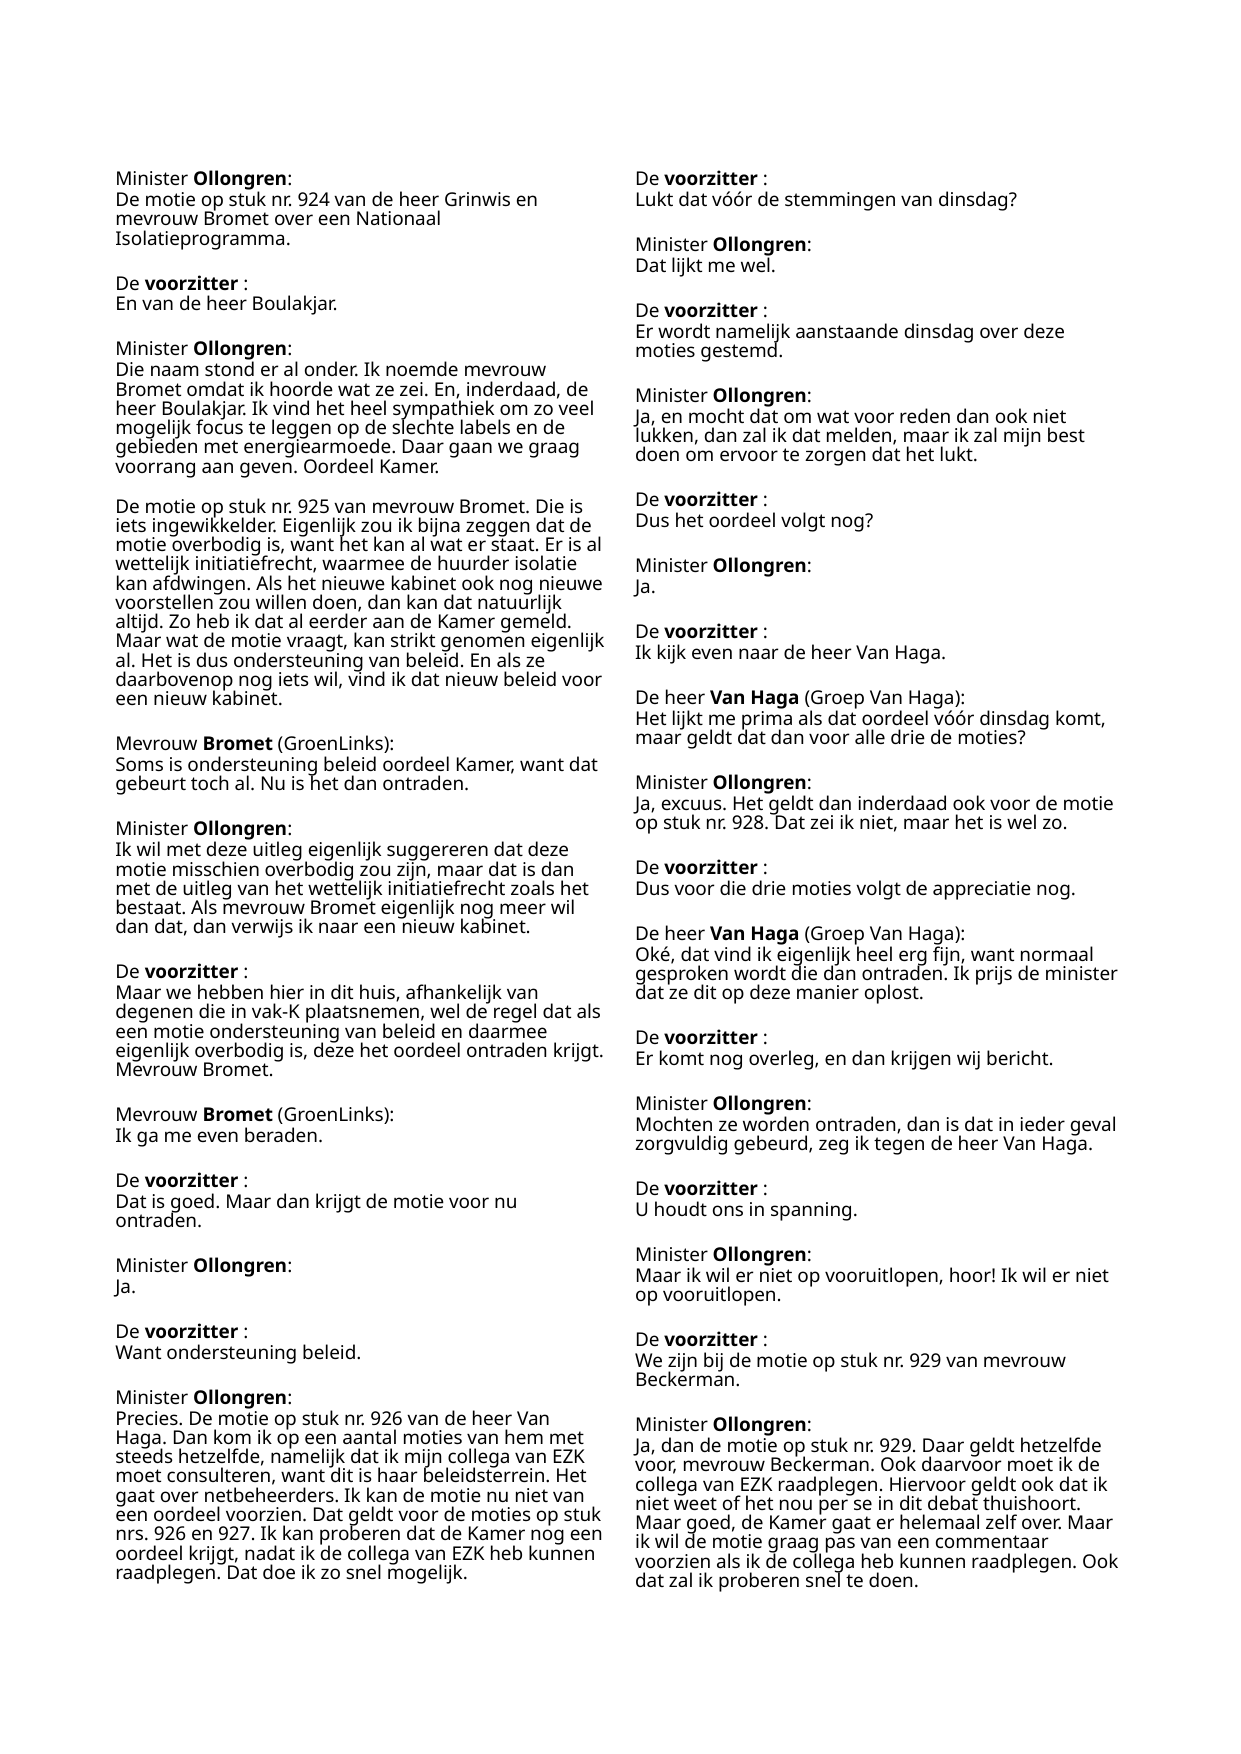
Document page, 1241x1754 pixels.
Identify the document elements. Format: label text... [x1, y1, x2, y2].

text Minister Ollongren: [115, 1384, 605, 1410]
text Ik kijk even naar de heer Van Haga. [635, 644, 1125, 663]
text Dus voor die drie moties volgt de appreciatie nog. [635, 880, 1125, 899]
text Het lijkt me prima als dat oordeel vóór dinsdag komt, maar geldt dat dan voor alle drie de moties? [635, 710, 1125, 748]
text Soms is ondersteuning beleid oordeel Kamer, want dat gebeurt toch al. Nu is het dan ontraden. [115, 756, 605, 795]
text Precies. De motie op stuk nr. 926 van de heer Van Haga. Dan kom ik op een aantal moties van hem met steeds hetzelfde, namelijk dat ik mijn collega van EZK moet consulteren, want dit is haar beleidsterrein. Het gaat over netbeheerders. Ik kan de motie nu niet van een oordeel voorzien. Dat geldt voor de moties op stuk nrs. 926 en 927. Ik kan proberen dat de Kamer nog een oordeel krijgt, nadat ik de collega van EZK heb kunnen raadplegen. Dat doe ik zo snel mogelijk. [115, 1410, 605, 1583]
text Want ondersteuning beleid. [115, 1344, 605, 1363]
text Minister Ollongren: [115, 336, 605, 361]
text Maar ik wil er niet op vooruitlopen, hoor! Ik wil er niet op vooruitlopen. [635, 1267, 1125, 1305]
text Minister Ollongren: [115, 165, 605, 191]
text Maar we hebben hier in dit huis, afhankelijk van degenen die in vak-K plaatsnemen, wel de regel dat als een motie ondersteuning van beleid en daarmee eigenlijk overbodig is, deze het oordeel ontraden krijgt. Mevrouw Bromet. [115, 984, 605, 1081]
text Ja, excuus. Het geldt dan inderdaad ook voor de motie op stuk nr. 928. Dat zei ik niet, maar het is wel zo. [635, 795, 1125, 833]
text De heer Van Haga (Groep Van Haga): [635, 684, 1125, 710]
text Oké, dat vind ik eigenlijk heel erg fijn, want normaal gesproken wordt die dan ontraden. Ik prijs de minister dat ze dit op deze manier oplost. [635, 946, 1125, 1003]
text Dat is goed. Maar dan krijgt de motie voor nu ontraden. [115, 1193, 605, 1231]
text De voorzitter : [115, 1318, 605, 1344]
text Ja. [115, 1278, 605, 1297]
text De voorzitter : [115, 958, 605, 984]
text We zijn bij de motie op stuk nr. 929 van mevrouw Beckerman. [635, 1352, 1125, 1391]
text De voorzitter : [635, 1024, 1125, 1050]
text Minister Ollongren: [115, 816, 605, 841]
text De voorzitter : [635, 165, 1125, 191]
text De voorzitter : [635, 618, 1125, 644]
text Lukt dat vóór de stemmingen van dinsdag? [635, 191, 1125, 210]
text Ja, en mocht dat om wat voor reden dan ook niet lukken, dan zal ik dat melden, maar ik zal mijn best doen om ervoor te zorgen dat het lukt. [635, 408, 1125, 466]
text Ik ga me even beraden. [115, 1127, 605, 1146]
text Minister Ollongren: [635, 231, 1125, 257]
text De voorzitter : [635, 854, 1125, 880]
text Die naam stond er al onder. Ik noemde mevrouw Bromet omdat ik hoorde wat ze zei. En, inderdaad, de heer Boulakjar. Ik vind het heel sympathiek om zo veel mogelijk focus te leggen op de slechte labels en de gebieden met energiearmoede. Daar gaan we graag voorrang aan geven. Oordeel Kamer. [115, 361, 605, 477]
text De voorzitter : [635, 486, 1125, 512]
text Minister Ollongren: [635, 382, 1125, 408]
text De voorzitter : [635, 1175, 1125, 1201]
text Ja. [635, 578, 1125, 597]
text Mevrouw Bromet (GroenLinks): [115, 730, 605, 756]
text De voorzitter : [115, 1167, 605, 1193]
text Minister Ollongren: [115, 1252, 605, 1278]
text En van de heer Boulakjar. [115, 295, 605, 315]
text Er komt nog overleg, en dan krijgen wij bericht. [635, 1050, 1125, 1069]
text Minister Ollongren: [635, 552, 1125, 578]
text De voorzitter : [635, 1326, 1125, 1352]
text Mochten ze worden ontraden, dan is dat in ieder geval zorgvuldig gebeurd, zeg ik tegen de heer Van Haga. [635, 1116, 1125, 1154]
text Dat lijkt me wel. [635, 257, 1125, 276]
text De voorzitter : [635, 297, 1125, 323]
text Minister Ollongren: [635, 1241, 1125, 1267]
text Ik wil met deze uitleg eigenlijk suggereren dat deze motie misschien overbodig zou zijn, maar dat is dan met de uitleg van het wettelijk initiatiefrecht zoals het bestaat. Als mevrouw Bromet eigenlijk nog meer wil dan dat, dan verwijs ik naar een nieuw kabinet. [115, 841, 605, 938]
text De voorzitter : [115, 270, 605, 295]
text Mevrouw Bromet (GroenLinks): [115, 1101, 605, 1127]
text Ja, dan de motie op stuk nr. 929. Daar geldt hetzelfde voor, mevrouw Beckerman. Ook daarvoor moet ik de collega van EZK raadplegen. Hiervoor geldt ook dat ik niet weet of het nou per se in dit debat thuishoort. Maar goed, de Kamer gaat er helemaal zelf over. Maar ik wil de motie graag pas van een commentaar voorzien als ik de collega heb kunnen raadplegen. Ook dat zal ik proberen snel te doen. [635, 1437, 1125, 1591]
text De heer Van Haga (Groep Van Haga): [635, 920, 1125, 946]
text Minister Ollongren: [635, 769, 1125, 795]
text De motie op stuk nr. 924 van de heer Grinwis en mevrouw Bromet over een Nationaal Isolatieprogramma. [115, 191, 605, 249]
text U houdt ons in spanning. [635, 1201, 1125, 1220]
text Dus het oordeel volgt nog? [635, 512, 1125, 531]
text Er wordt namelijk aanstaande dinsdag over deze moties gestemd. [635, 323, 1125, 361]
text Minister Ollongren: [635, 1411, 1125, 1437]
text De motie op stuk nr. 925 van mevrouw Bromet. Die is iets ingewikkelder. Eigenlijk zou ik bijna zeggen dat de motie overbodig is, want het kan al wat er staat. Er is al wettelijk initiatiefrecht, waarmee de huurder isolatie kan afdwingen. Als het nieuwe kabinet ook nog nieuwe voorstellen zou willen doen, dan kan dat natuurlijk altijd. Zo heb ik dat al eerder aan de Kamer gemeld. Maar wat de motie vraagt, kan strikt genomen eigenlijk al. Het is dus ondersteuning van beleid. En als ze daarbovenop nog iets wil, vind ik dat nieuw beleid voor een nieuw kabinet. [115, 498, 605, 709]
text Minister Ollongren: [635, 1090, 1125, 1116]
